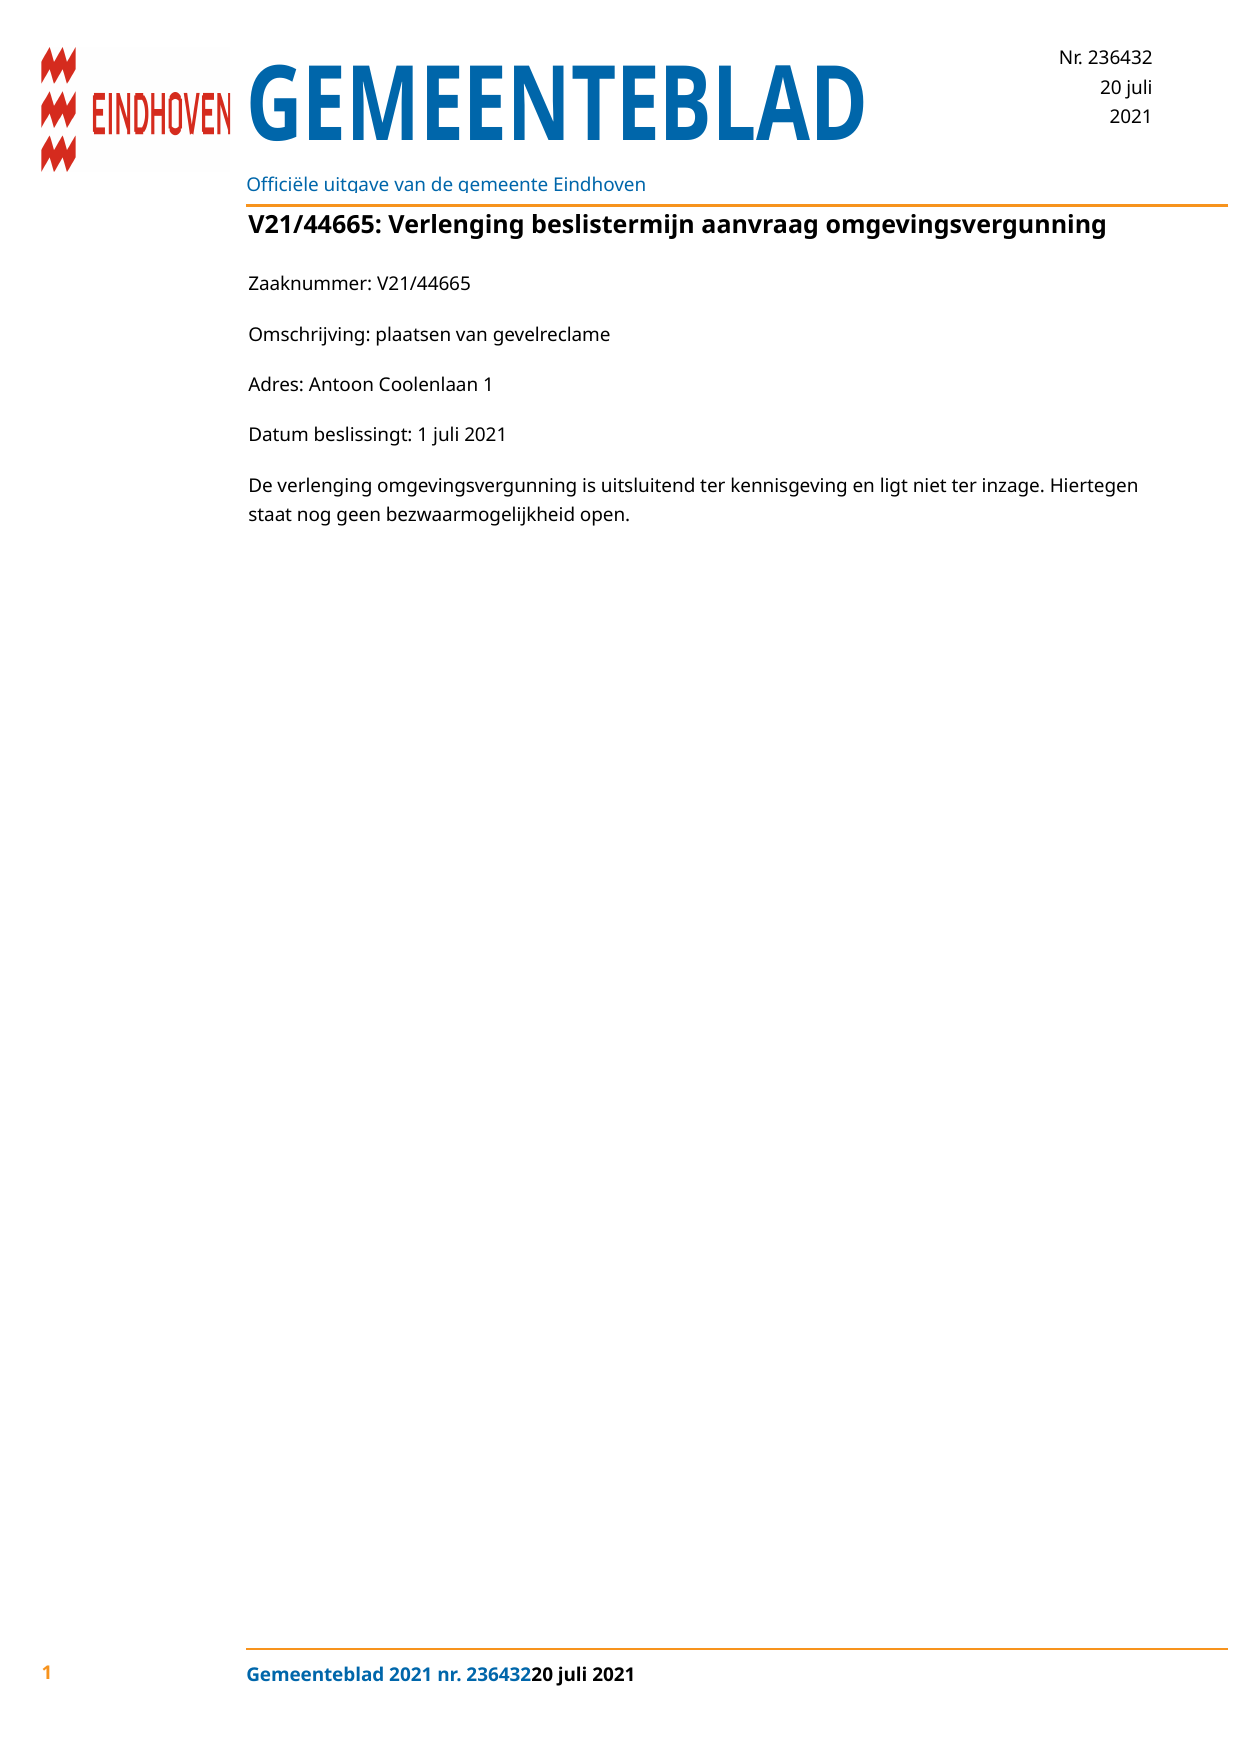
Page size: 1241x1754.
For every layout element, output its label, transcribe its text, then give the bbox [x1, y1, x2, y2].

text V21/44665: Verlenging beslistermijn aanvraag omgevingsvergunning [248, 207, 1152, 241]
text Datum beslissingt: 1 juli 2021 [248, 422, 1152, 447]
text Omschrijving: plaatsen van gevelreclame [248, 321, 1152, 346]
picture [41, 47, 231, 172]
text Adres: Antoon Coolenlaan 1 [248, 371, 1152, 397]
text De verlenging omgevingsvergunning is uitsluitend ter kennisgeving en ligt niet ter inzage. Hiertegen staat nog geen bezwaarmogelijkheid open. [248, 472, 1152, 527]
text Zaaknummer: V21/44665 [248, 270, 1152, 296]
